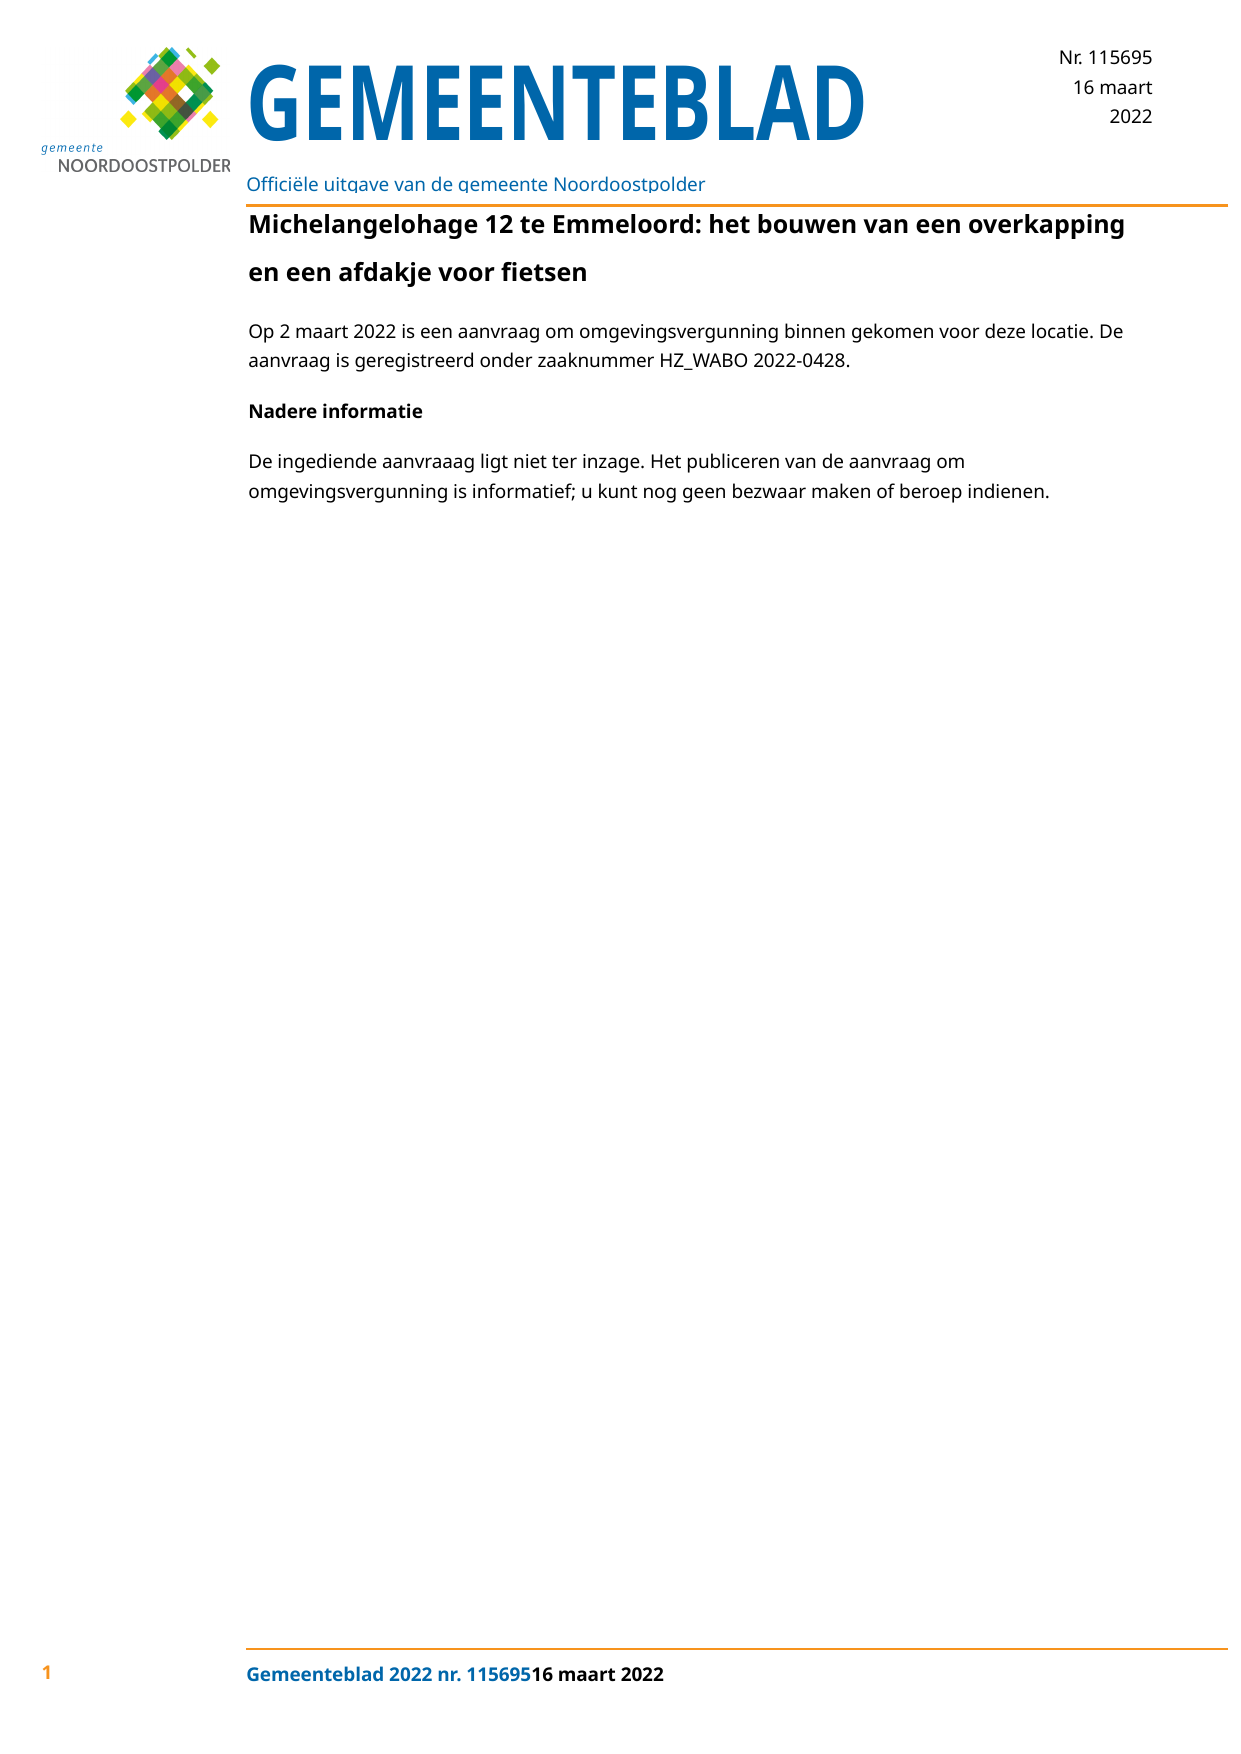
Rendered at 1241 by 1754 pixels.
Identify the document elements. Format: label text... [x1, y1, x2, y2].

picture [41, 47, 231, 172]
text Op 2 maart 2022 is een aanvraag om omgevingsvergunning binnen gekomen voor deze locatie. De aanvraag is geregistreerd onder zaaknummer HZ_WABO 2022-0428. [248, 318, 1152, 373]
text De ingediende aanvraaag ligt niet ter inzage. Het publiceren van de aanvraag om omgevingsvergunning is informatief; u kunt nog geen bezwaar maken of beroep indienen. [248, 448, 1152, 504]
text Nadere informatie [248, 398, 1152, 424]
text Michelangelohage 12 te Emmeloord: het bouwen van een overkapping en een afdakje voor fietsen [248, 207, 1152, 288]
